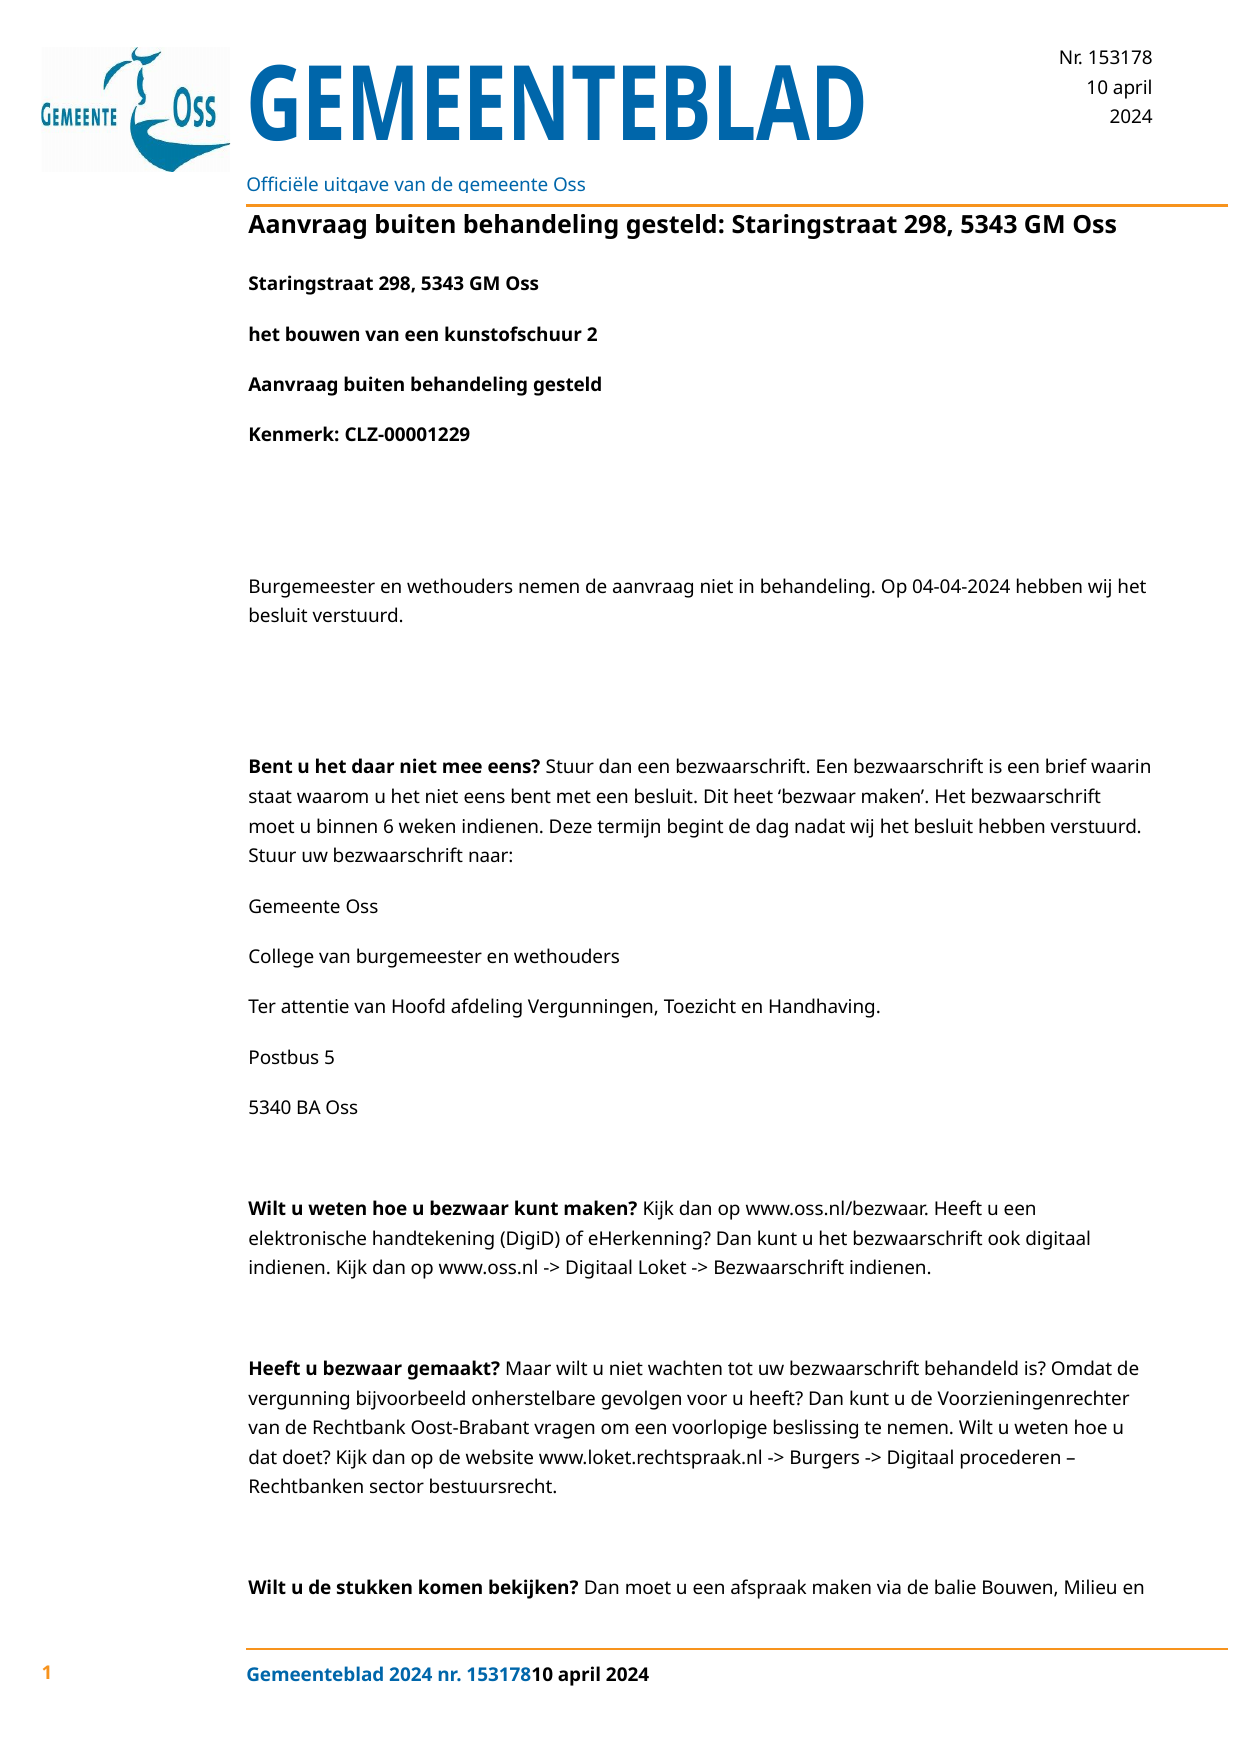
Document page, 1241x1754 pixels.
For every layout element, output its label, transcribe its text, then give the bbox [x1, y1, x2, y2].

text Staringstraat 298, 5343 GM Oss [248, 270, 1152, 296]
text het bouwen van een kunstofschuur 2 [248, 321, 1152, 346]
text Aanvraag buiten behandeling gesteld: Staringstraat 298, 5343 GM Oss [248, 207, 1152, 241]
text Postbus 5 [248, 1044, 1152, 1070]
text Gemeente Oss [248, 893, 1152, 918]
text Wilt u weten hoe u bezwaar kunt maken? Kijk dan op www.oss.nl/bezwaar. Heeft u een elektronische handtekening (DigiD) of eHerkenning? Dan kunt u het bezwaarschrift ook digitaal indienen. Kijk dan op www.oss.nl -> Digitaal Loket -> Bezwaarschrift indienen. [248, 1195, 1152, 1280]
text Aanvraag buiten behandeling gesteld [248, 371, 1152, 397]
text Ter attentie van Hoofd afdeling Vergunningen, Toezicht en Handhaving. [248, 994, 1152, 1019]
text Kenmerk: CLZ-00001229 [248, 422, 1152, 447]
text Bent u het daar niet mee eens? Stuur dan een bezwaarschrift. Een bezwaarschrift is een brief waarin staat waarom u het niet eens bent met een besluit. Dit heet ‘bezwaar maken’. Het bezwaarschrift moet u binnen 6 weken indienen. Deze termijn begint de dag nadat wij het besluit hebben verstuurd. Stuur uw bezwaarschrift naar: [248, 754, 1152, 868]
text 5340 BA Oss [248, 1094, 1152, 1120]
text Heeft u bezwaar gemaakt? Maar wilt u niet wachten tot uw bezwaarschrift behandeld is? Omdat de vergunning bijvoorbeeld onherstelbare gevolgen voor u heeft? Dan kunt u de Voorzieningenrechter van de Rechtbank Oost-Brabant vragen om een voorlopige beslissing te nemen. Wilt u weten hoe u dat doet? Kijk dan op de website www.loket.rechtspraak.nl -> Burgers -> Digitaal procederen – Rechtbanken sector bestuursrecht. [248, 1355, 1152, 1499]
picture [41, 47, 231, 172]
text Burgemeester en wethouders nemen de aanvraag niet in behandeling. Op 04-04-2024 hebben wij het besluit verstuurd. [248, 573, 1152, 628]
text College van burgemeester en wethouders [248, 943, 1152, 969]
text Wilt u de stukken komen bekijken? Dan moet u een afspraak maken via de balie Bouwen, Milieu en [248, 1574, 1152, 1600]
